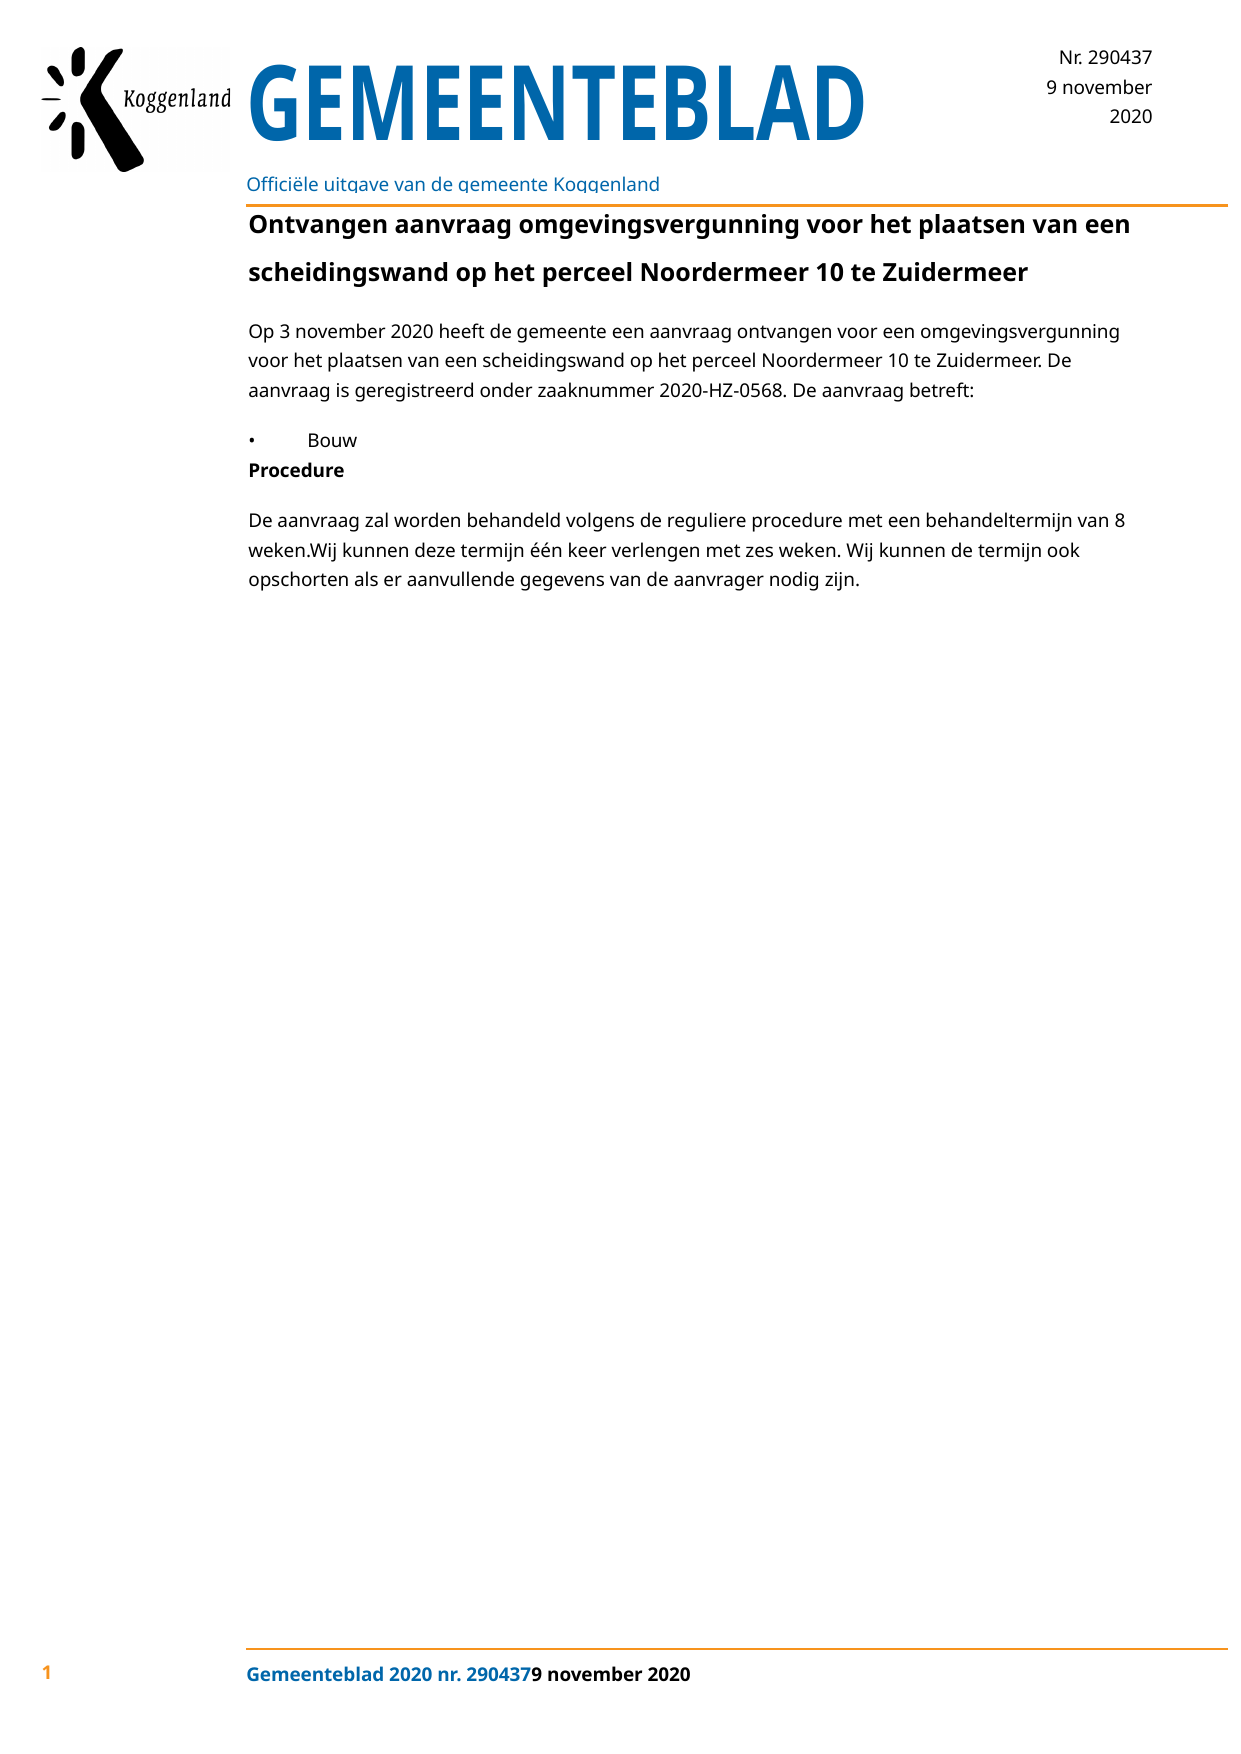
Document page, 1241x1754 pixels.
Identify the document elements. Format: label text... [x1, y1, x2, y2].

text De aanvraag zal worden behandeld volgens de reguliere procedure met een behandeltermijn van 8 weken.Wij kunnen deze termijn één keer verlengen met zes weken. Wij kunnen de termijn ook opschorten als er aanvullende gegevens van de aanvrager nodig zijn. [248, 507, 1152, 592]
text Op 3 november 2020 heeft de gemeente een aanvraag ontvangen voor een omgevingsvergunning voor het plaatsen van een scheidingswand op het perceel Noordermeer 10 te Zuidermeer. De aanvraag is geregistreerd onder zaaknummer 2020-HZ-0568. De aanvraag betreft: [248, 318, 1152, 403]
text Ontvangen aanvraag omgevingsvergunning voor het plaatsen van een scheidingswand op het perceel Noordermeer 10 te Zuidermeer [248, 207, 1152, 288]
text Procedure [248, 457, 1152, 483]
picture [41, 47, 231, 172]
list Bouw [248, 427, 1152, 453]
